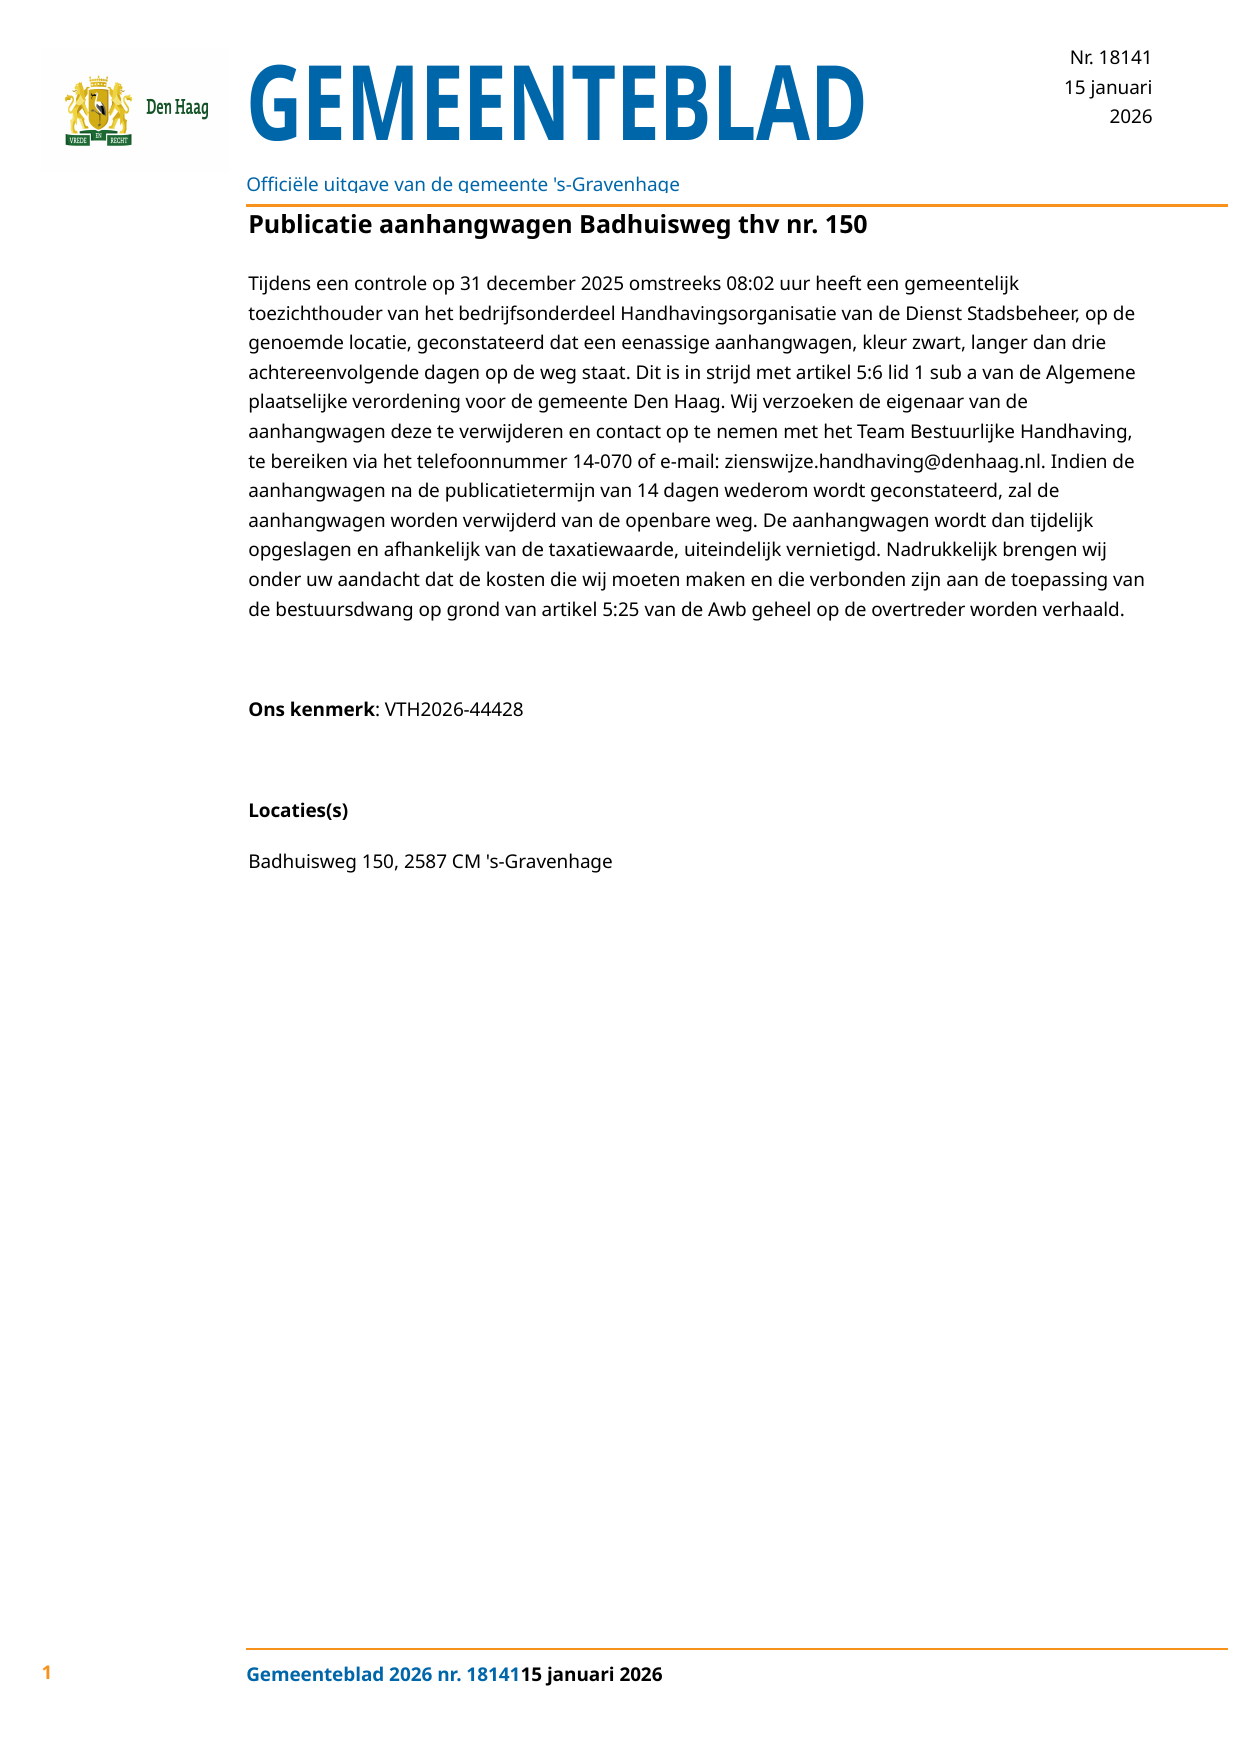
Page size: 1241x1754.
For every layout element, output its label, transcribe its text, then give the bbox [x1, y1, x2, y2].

text Badhuisweg 150, 2587 CM 's-Gravenhage [248, 848, 1152, 873]
text Publicatie aanhangwagen Badhuisweg thv nr. 150 [248, 207, 1152, 241]
text Tijdens een controle op 31 december 2025 omstreeks 08:02 uur heeft een gemeentelijk toezichthouder van het bedrijfsonderdeel Handhavingsorganisatie van de Dienst Stadsbeheer, op de genoemde locatie, geconstateerd dat een eenassige aanhangwagen, kleur zwart, langer dan drie achtereenvolgende dagen op de weg staat. Dit is in strijd met artikel 5:6 lid 1 sub a van de Algemene plaatselijke verordening voor de gemeente Den Haag. Wij verzoeken de eigenaar van de aanhangwagen deze te verwijderen en contact op te nemen met het Team Bestuurlijke Handhaving, te bereiken via het telefoonnummer 14-070 of e-mail: zienswijze.handhaving@denhaag.nl. Indien de aanhangwagen na de publicatietermijn van 14 dagen wederom wordt geconstateerd, zal de aanhangwagen worden verwijderd van de openbare weg. De aanhangwagen wordt dan tijdelijk opgeslagen en afhankelijk van de taxatiewaarde, uiteindelijk vernietigd. Nadrukkelijk brengen wij onder uw aandacht dat de kosten die wij moeten maken en die verbonden zijn aan de toepassing van de bestuursdwang op grond van artikel 5:25 van de Awb geheel op de overtreder worden verhaald. [248, 270, 1152, 621]
picture [41, 47, 231, 172]
text Ons kenmerk: VTH2026-44428 [248, 697, 1152, 722]
text Locaties(s) [248, 797, 1152, 823]
